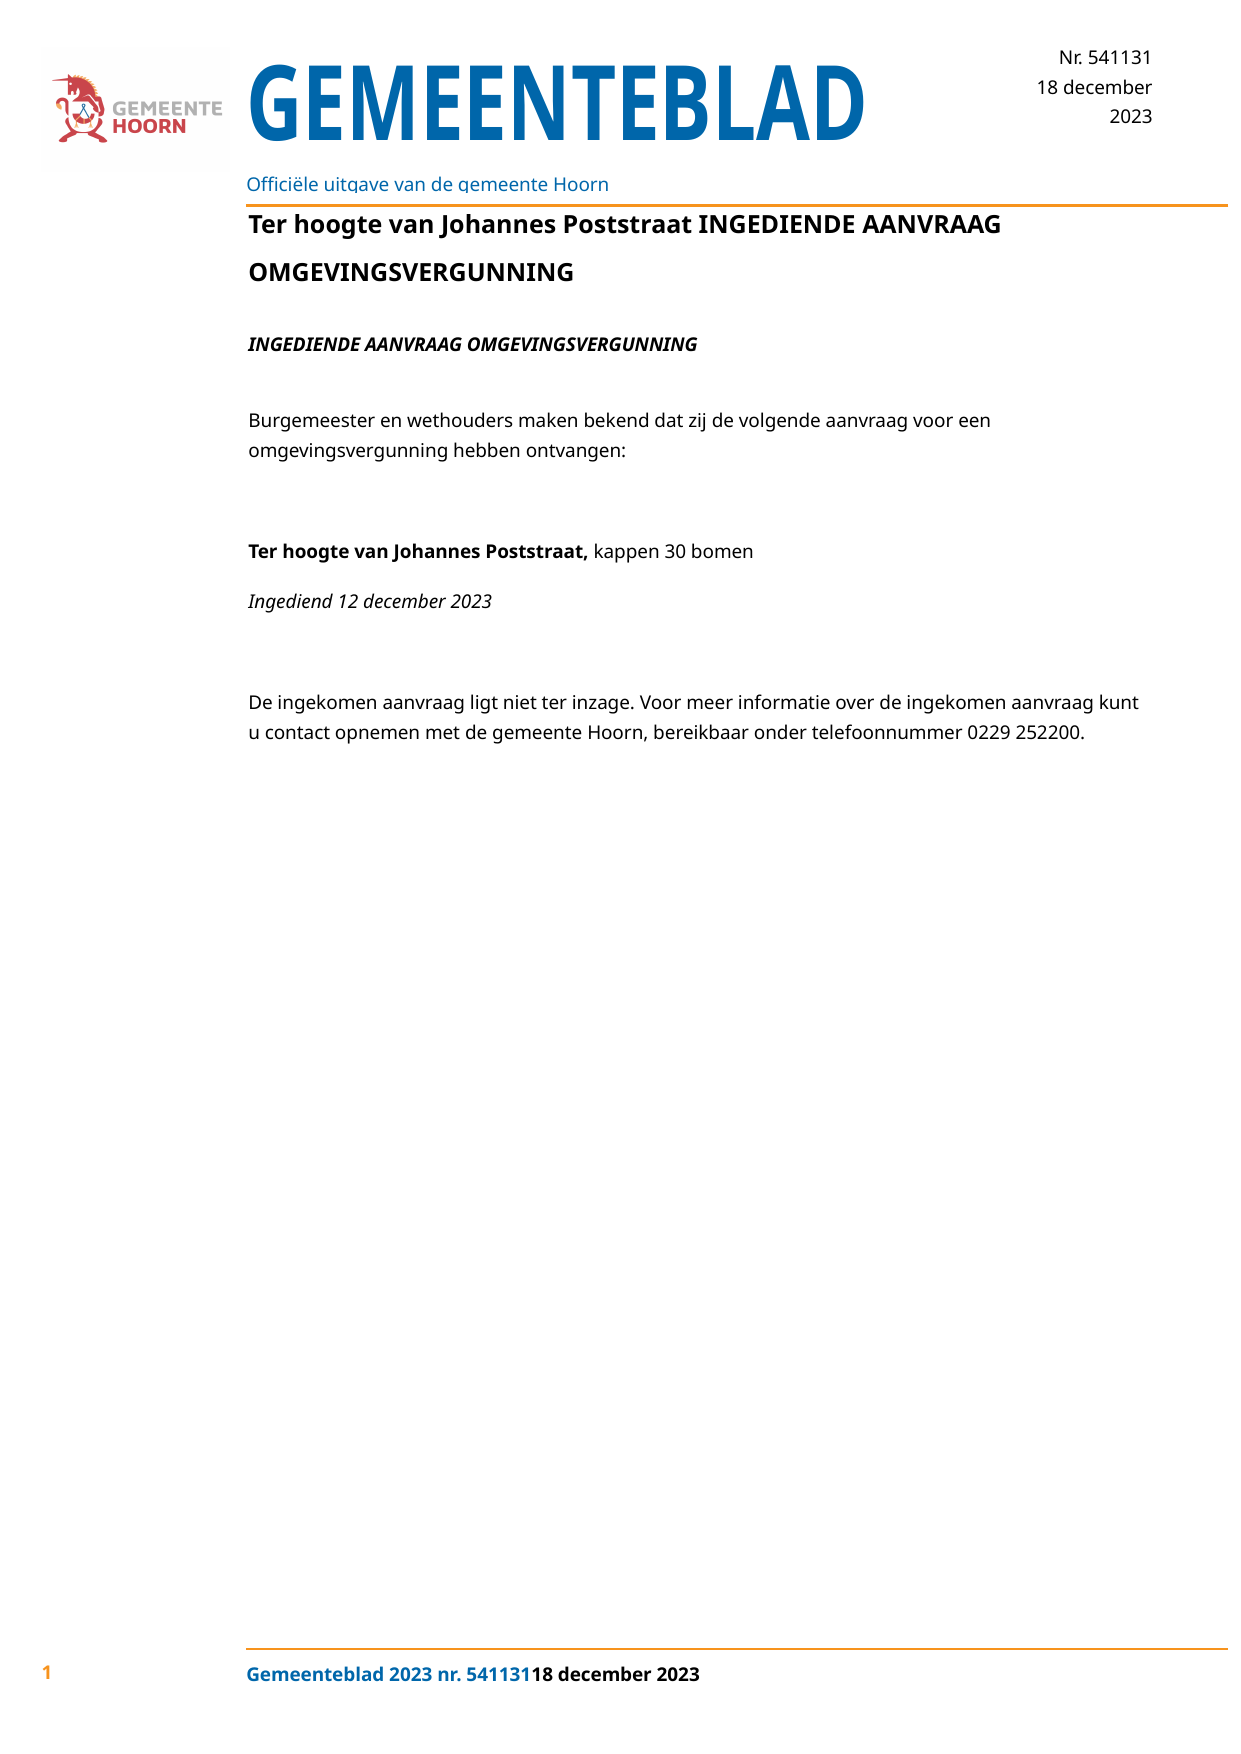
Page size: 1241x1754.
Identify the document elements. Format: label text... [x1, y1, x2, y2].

text De ingekomen aanvraag ligt niet ter inzage. Voor meer informatie over de ingekomen aanvraag kunt u contact opnemen met de gemeente Hoorn, bereikbaar onder telefoonnummer 0229 252200. [248, 689, 1152, 744]
text Ter hoogte van Johannes Poststraat INGEDIENDE AANVRAAG OMGEVINGSVERGUNNING [248, 207, 1152, 288]
text INGEDIENDE AANVRAAG OMGEVINGSVERGUNNING [248, 331, 1152, 357]
text Burgemeester en wethouders maken bekend dat zij de volgende aanvraag voor een omgevingsvergunning hebben ontvangen: [248, 408, 1152, 463]
text Ingediend 12 december 2023 [248, 588, 1152, 614]
picture [41, 47, 231, 172]
text Ter hoogte van Johannes Poststraat, kappen 30 bomen [248, 538, 1152, 564]
